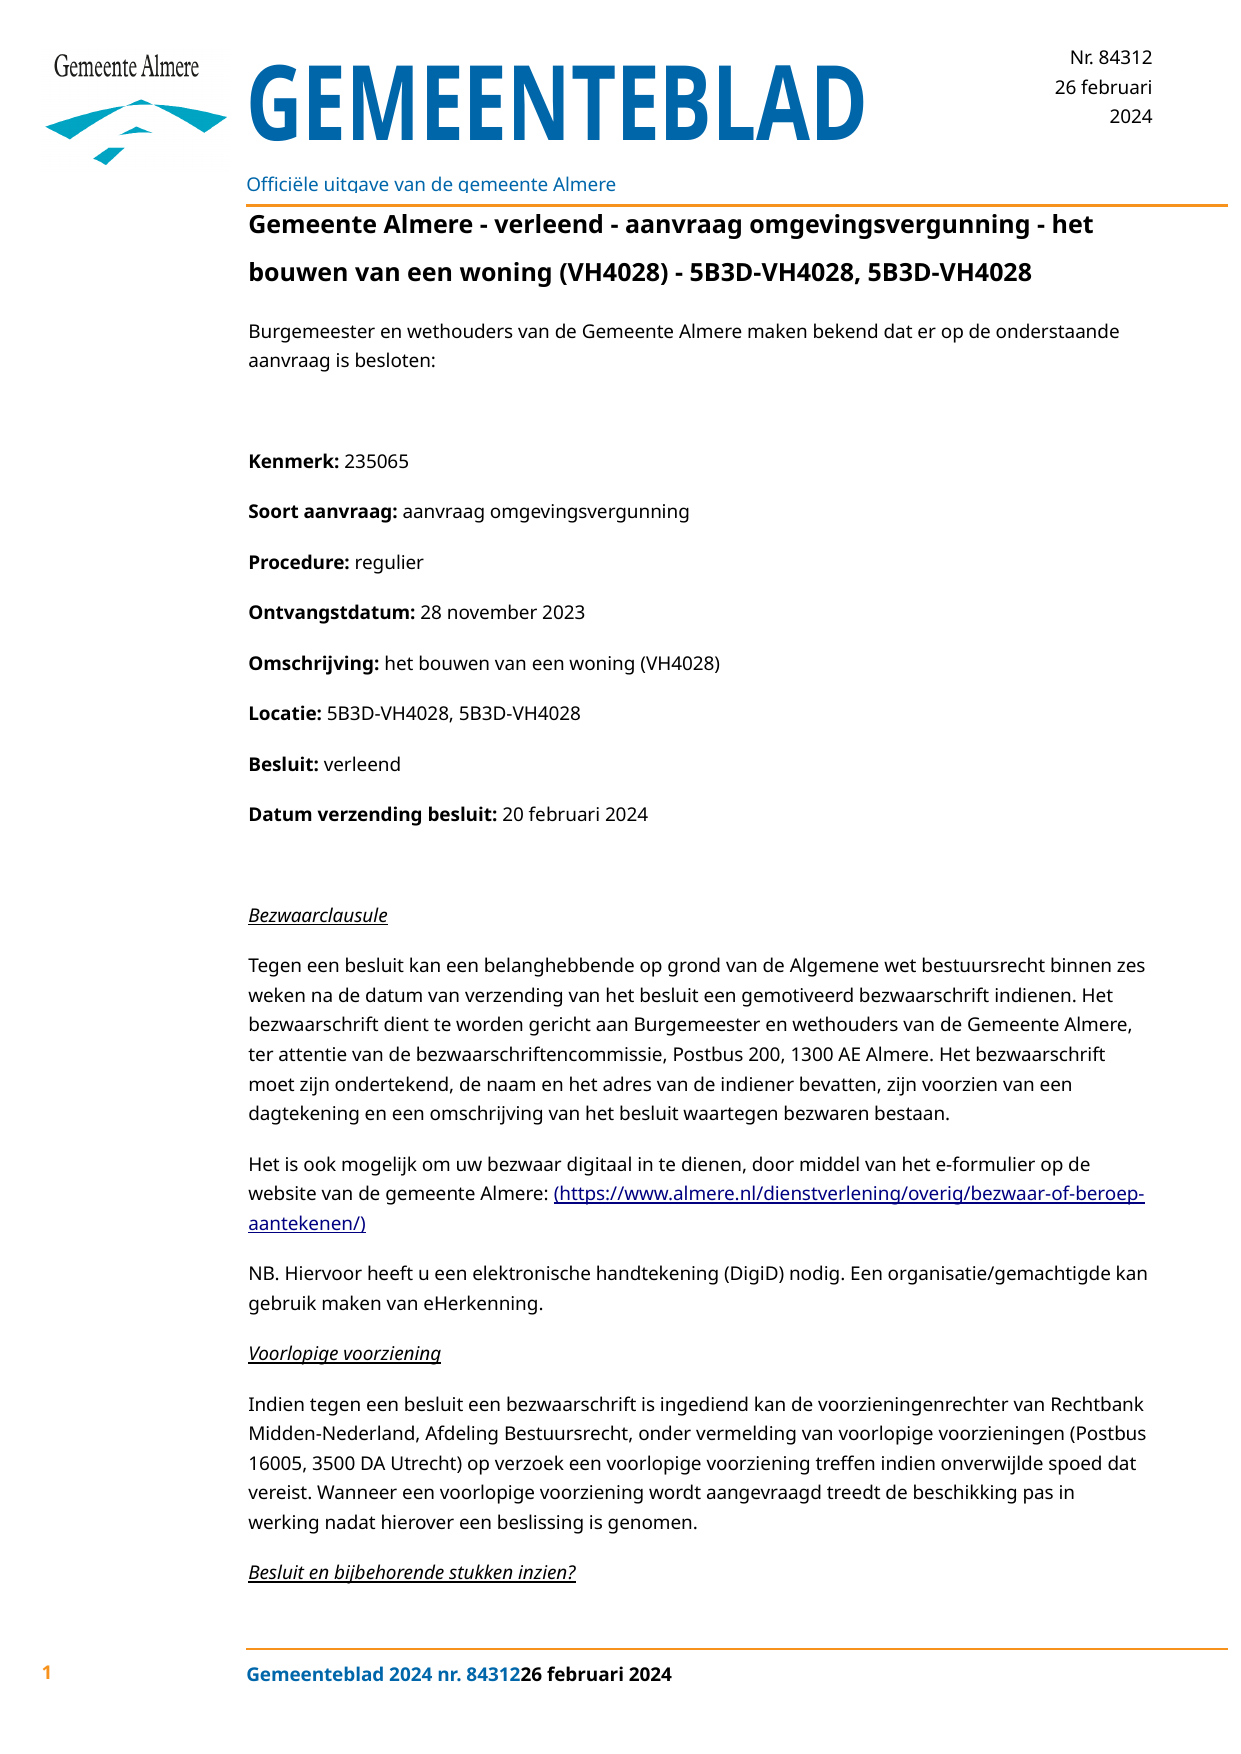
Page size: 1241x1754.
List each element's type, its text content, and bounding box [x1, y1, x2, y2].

text Burgemeester en wethouders van de Gemeente Almere maken bekend dat er op de onderstaande aanvraag is besloten: [248, 318, 1152, 373]
text NB. Hiervoor heeft u een elektronische handtekening (DigiD) nodig. Een organisatie/gemachtigde kan gebruik maken van eHerkenning. [248, 1260, 1152, 1316]
text Ontvangstdatum: 28 november 2023 [248, 599, 1152, 625]
text Locatie: 5B3D-VH4028, 5B3D-VH4028 [248, 700, 1152, 726]
text Datum verzending besluit: 20 februari 2024 [248, 801, 1152, 827]
text Besluit en bijbehorende stukken inzien? [248, 1559, 1152, 1585]
text Het is ook mogelijk om uw bezwaar digitaal in te dienen, door middel van het e-formulier op de website van de gemeente Almere: (https://www.almere.nl/dienstverlening/overig/bezwaar-of-beroep-aantekenen/) [248, 1151, 1152, 1236]
picture [41, 47, 231, 172]
text Omschrijving: het bouwen van een woning (VH4028) [248, 650, 1152, 676]
text Tegen een besluit kan een belanghebbende op grond van de Algemene wet bestuursrecht binnen zes weken na de datum van verzending van het besluit een gemotiveerd bezwaarschrift indienen. Het bezwaarschrift dient te worden gericht aan Burgemeester en wethouders van de Gemeente Almere, ter attentie van de bezwaarschriftencommissie, Postbus 200, 1300 AE Almere. Het bezwaarschrift moet zijn ondertekend, de naam en het adres van de indiener bevatten, zijn voorzien van een dagtekening en een omschrijving van het besluit waartegen bezwaren bestaan. [248, 952, 1152, 1126]
text Gemeente Almere - verleend - aanvraag omgevingsvergunning - het bouwen van een woning (VH4028) - 5B3D-VH4028, 5B3D-VH4028 [248, 207, 1152, 288]
text Indien tegen een besluit een bezwaarschrift is ingediend kan de voorzieningenrechter van Rechtbank Midden-Nederland, Afdeling Bestuursrecht, onder vermelding van voorlopige voorzieningen (Postbus 16005, 3500 DA Utrecht) op verzoek een voorlopige voorziening treffen indien onverwijlde spoed dat vereist. Wanneer een voorlopige voorziening wordt aangevraagd treedt de beschikking pas in werking nadat hierover een beslissing is genomen. [248, 1391, 1152, 1535]
text Bezwaarclausule [248, 902, 1152, 928]
text Voorlopige voorziening [248, 1340, 1152, 1366]
text Soort aanvraag: aanvraag omgevingsvergunning [248, 499, 1152, 524]
text Procedure: regulier [248, 549, 1152, 575]
text Kenmerk: 235065 [248, 448, 1152, 474]
text Besluit: verleend [248, 751, 1152, 777]
